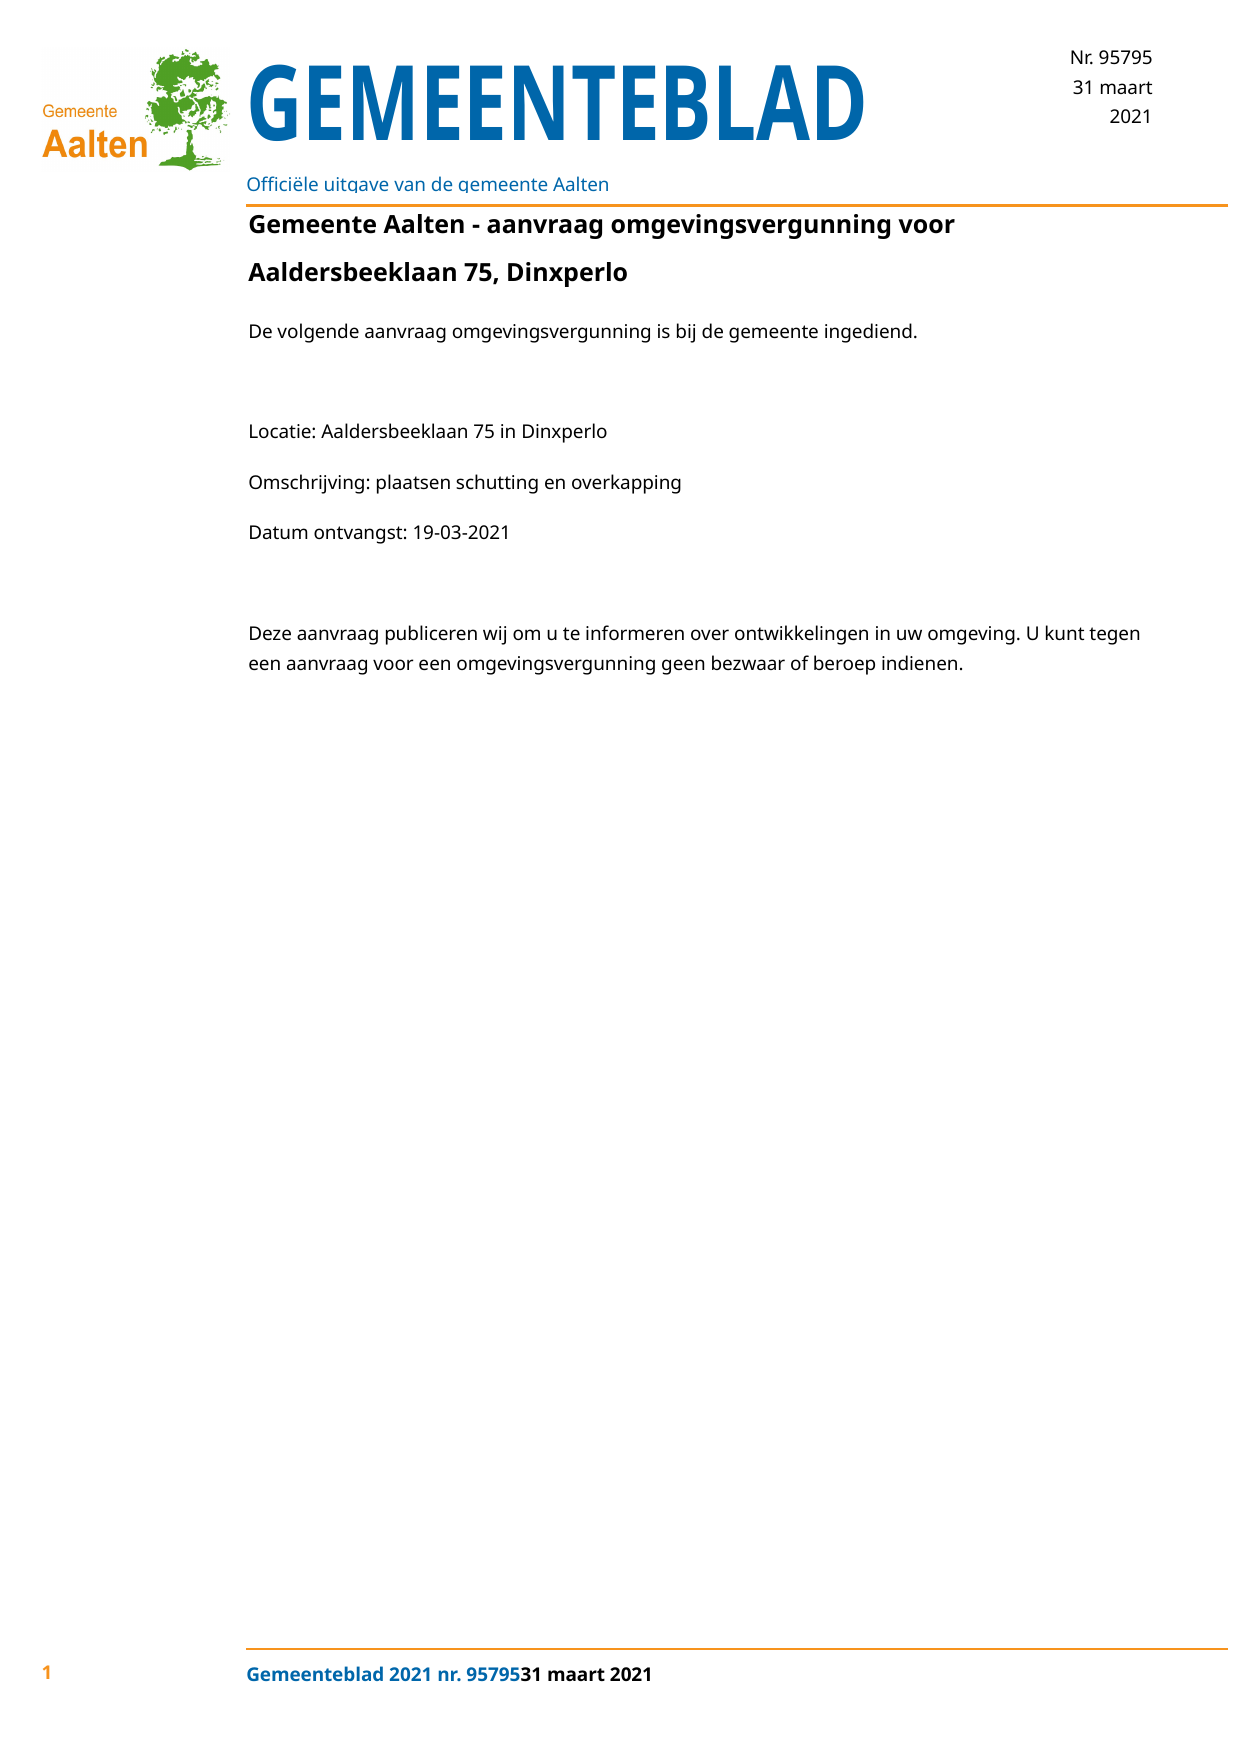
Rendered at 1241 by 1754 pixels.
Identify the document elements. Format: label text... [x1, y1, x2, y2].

text Deze aanvraag publiceren wij om u te informeren over ontwikkelingen in uw omgeving. U kunt tegen een aanvraag voor een omgevingsvergunning geen bezwaar of beroep indienen. [248, 620, 1152, 676]
text De volgende aanvraag omgevingsvergunning is bij de gemeente ingediend. [248, 318, 1152, 344]
text Omschrijving: plaatsen schutting en overkapping [248, 469, 1152, 495]
text Datum ontvangst: 19-03-2021 [248, 519, 1152, 545]
picture [41, 47, 231, 172]
text Locatie: Aaldersbeeklaan 75 in Dinxperlo [248, 419, 1152, 444]
text Gemeente Aalten - aanvraag omgevingsvergunning voor Aaldersbeeklaan 75, Dinxperlo [248, 207, 1152, 288]
